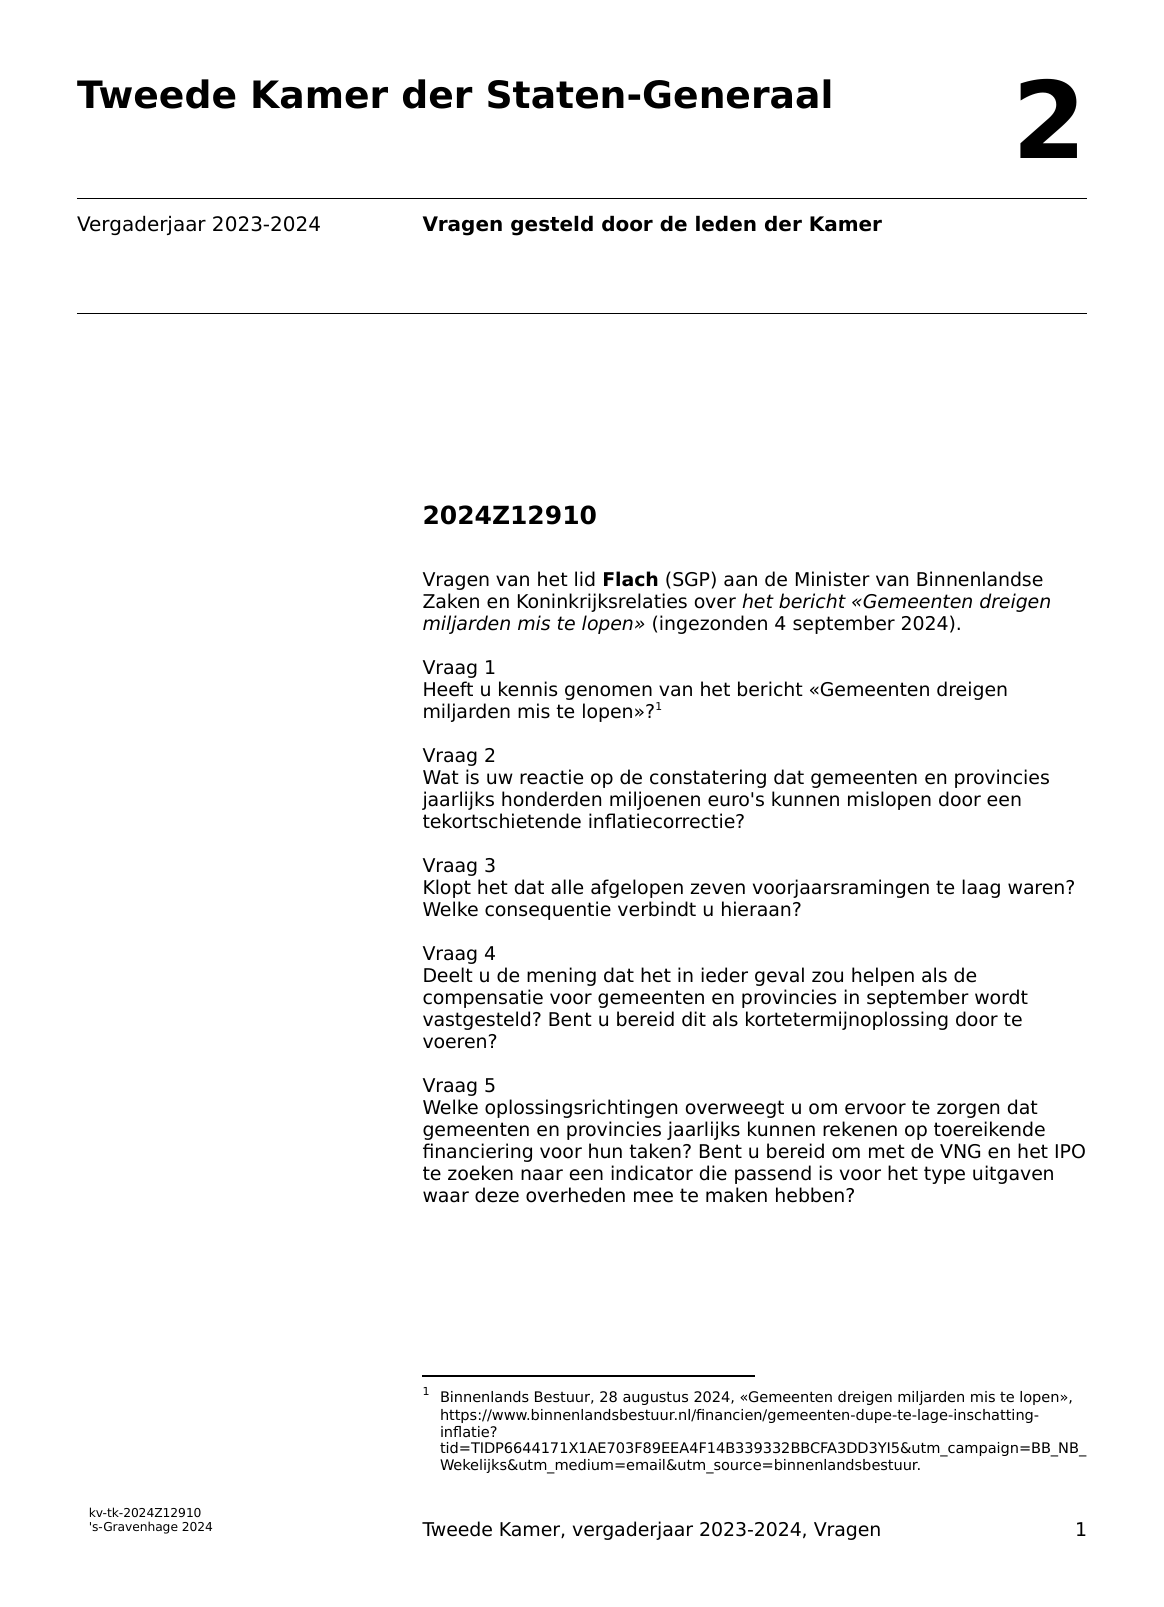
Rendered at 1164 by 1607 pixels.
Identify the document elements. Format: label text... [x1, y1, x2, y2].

text Wat is uw reactie op de constatering dat gemeenten en provincies jaarlijks honderden miljoenen euro's kunnen mislopen door een tekortschietende inflatiecorrectie? [422, 767, 1087, 833]
text Klopt het dat alle afgelopen zeven voorjaarsramingen te laag waren? Welke consequentie verbindt u hieraan? [422, 877, 1087, 921]
table_cell Vergaderjaar 2023-2024 [77, 199, 422, 313]
text Vraag 5 [422, 1075, 1087, 1097]
text Vraag 2 [422, 745, 1087, 767]
text Vraag 1 [422, 657, 1087, 679]
text 's-Gravenhage 2024 [88, 1520, 323, 1534]
text kv-tk-2024Z12910 [88, 1506, 323, 1520]
text Deelt u de mening dat het in ieder geval zou helpen als de compensatie voor gemeenten en provincies in september wordt vastgesteld? Bent u bereid dit als kortetermijnoplossing door te voeren? [422, 965, 1087, 1053]
text Binnenlands Bestuur, 28 augustus 2024, «Gemeenten dreigen miljarden mis te lopen», https://www.binnenlandsbestuur.nl/financien/gemeenten-dupe-te-lage-inschatting-inflatie?tid=TIDP6644171X1AE703F89EEA4F14B339332BBCFA3DD3YI5&utm_campaign=BB_NB_Wekelijks&utm_medium=email&utm_source=binnenlandsbestuur. [422, 1385, 1087, 1474]
text Vraag 4 [422, 943, 1087, 965]
text Vragen van het lid Flach (SGP) aan de Minister van Binnenlandse Zaken en Koninkrijksrelaties over het bericht «Gemeenten dreigen miljarden mis te lopen» (ingezonden 4 september 2024). [422, 569, 1087, 635]
text Heeft u kennis genomen van het bericht «Gemeenten dreigen miljarden mis te lopen»? [422, 679, 1087, 723]
table_header 2 [886, 59, 1087, 198]
text 2024Z12910 [422, 501, 1087, 531]
table_cell Vragen gesteld door de leden der Kamer [422, 199, 1087, 313]
text Vraag 3 [422, 855, 1087, 877]
text Welke oplossingsrichtingen overweegt u om ervoor te zorgen dat gemeenten en provincies jaarlijks kunnen rekenen op toereikende financiering voor hun taken? Bent u bereid om met de VNG en het IPO te zoeken naar een indicator die passend is voor het type uitgaven waar deze overheden mee te maken hebben? [422, 1097, 1087, 1207]
table_header Tweede Kamer der Staten-Generaal [77, 59, 886, 198]
